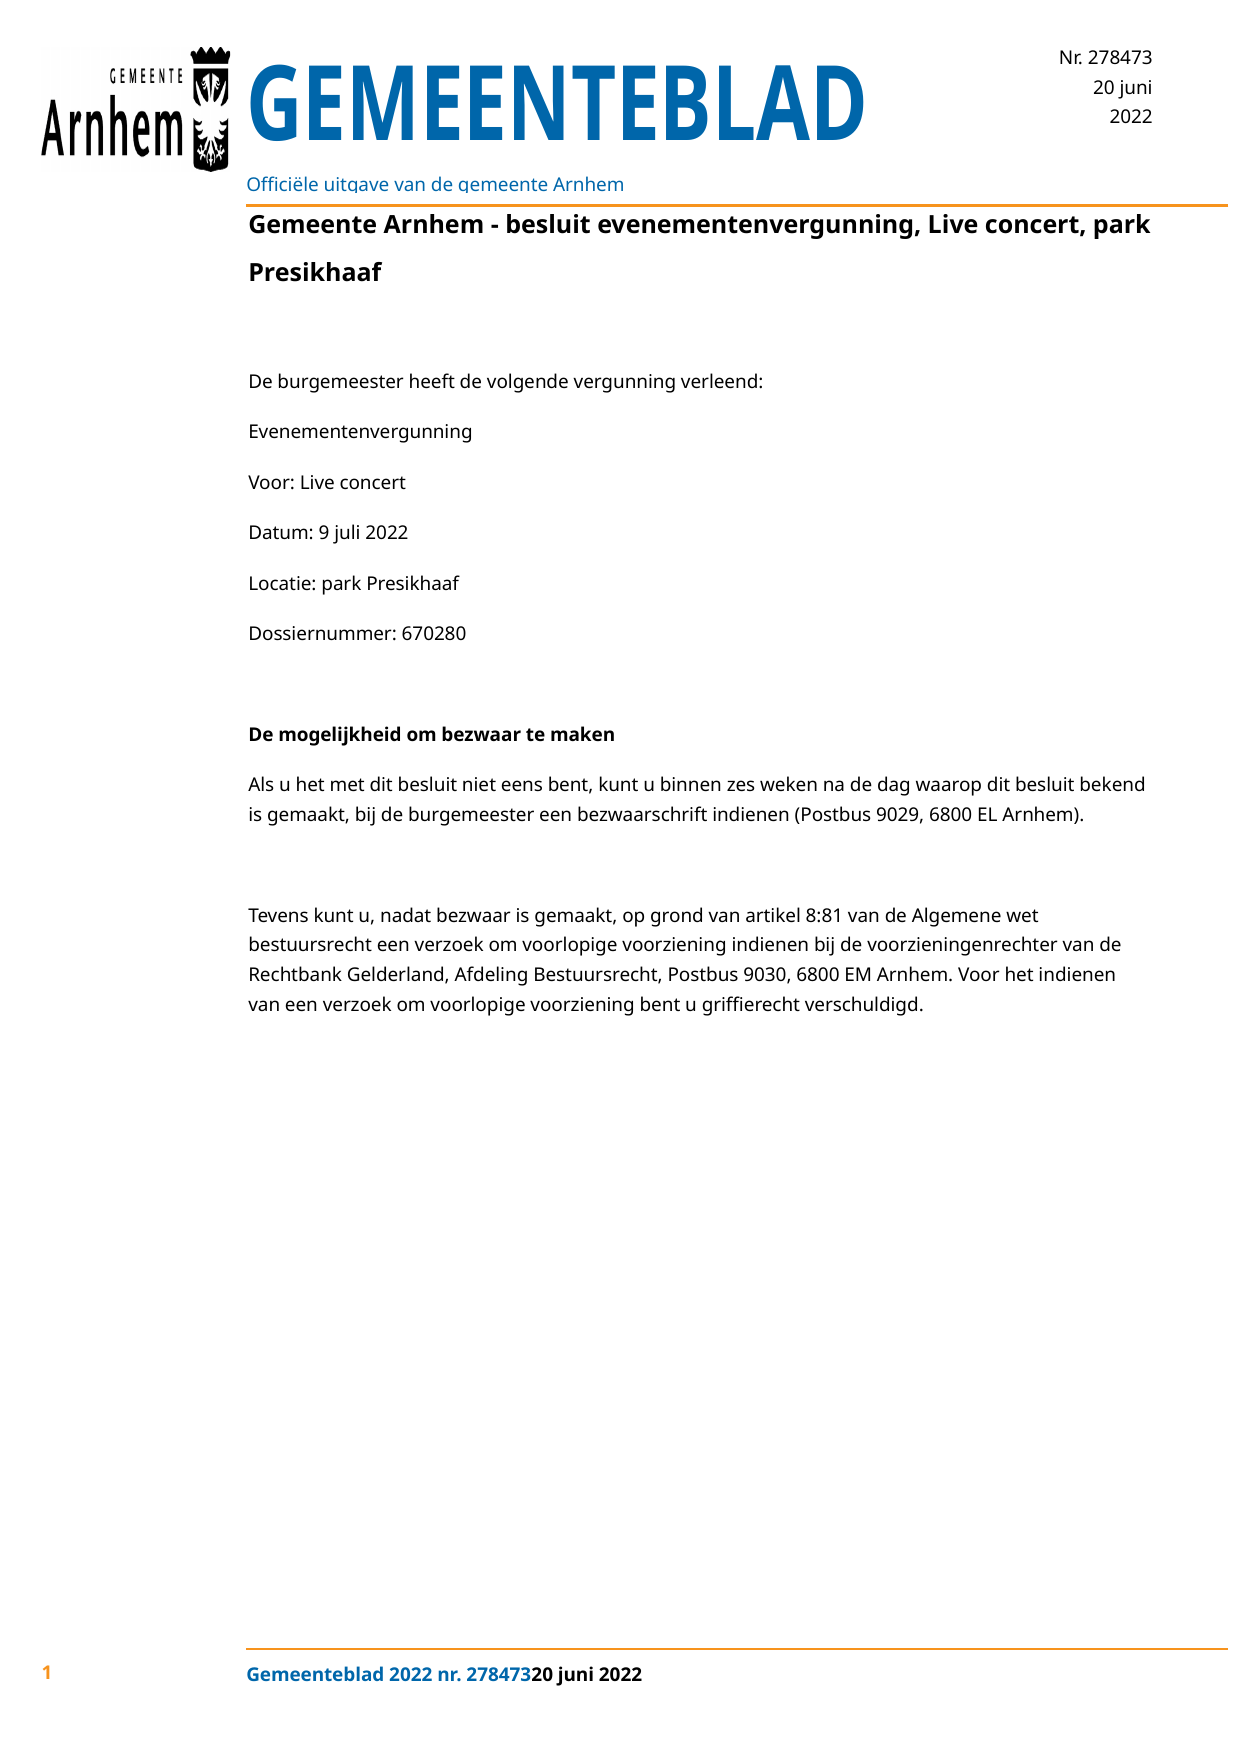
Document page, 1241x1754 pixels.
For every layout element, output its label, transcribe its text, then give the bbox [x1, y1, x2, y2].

text Datum: 9 juli 2022 [248, 519, 1152, 545]
text Locatie: park Presikhaaf [248, 570, 1152, 596]
text De burgemeester heeft de volgende vergunning verleend: [248, 368, 1152, 394]
text Evenementenvergunning [248, 419, 1152, 444]
text Tevens kunt u, nadat bezwaar is gemaakt, op grond van artikel 8:81 van de Algemene wet bestuursrecht een verzoek om voorlopige voorziening indienen bij de voorzieningenrechter van de Rechtbank Gelderland, Afdeling Bestuursrecht, Postbus 9030, 6800 EM Arnhem. Voor het indienen van een verzoek om voorlopige voorziening bent u griffierecht verschuldigd. [248, 902, 1152, 1017]
text Voor: Live concert [248, 469, 1152, 495]
text Als u het met dit besluit niet eens bent, kunt u binnen zes weken na de dag waarop dit besluit bekend is gemaakt, bij de burgemeester een bezwaarschrift indienen (Postbus 9029, 6800 EL Arnhem). [248, 772, 1152, 827]
text Dossiernummer: 670280 [248, 620, 1152, 646]
picture [41, 47, 231, 172]
text De mogelijkheid om bezwaar te maken [248, 721, 1152, 747]
text Gemeente Arnhem - besluit evenementenvergunning, Live concert, park Presikhaaf [248, 207, 1152, 288]
